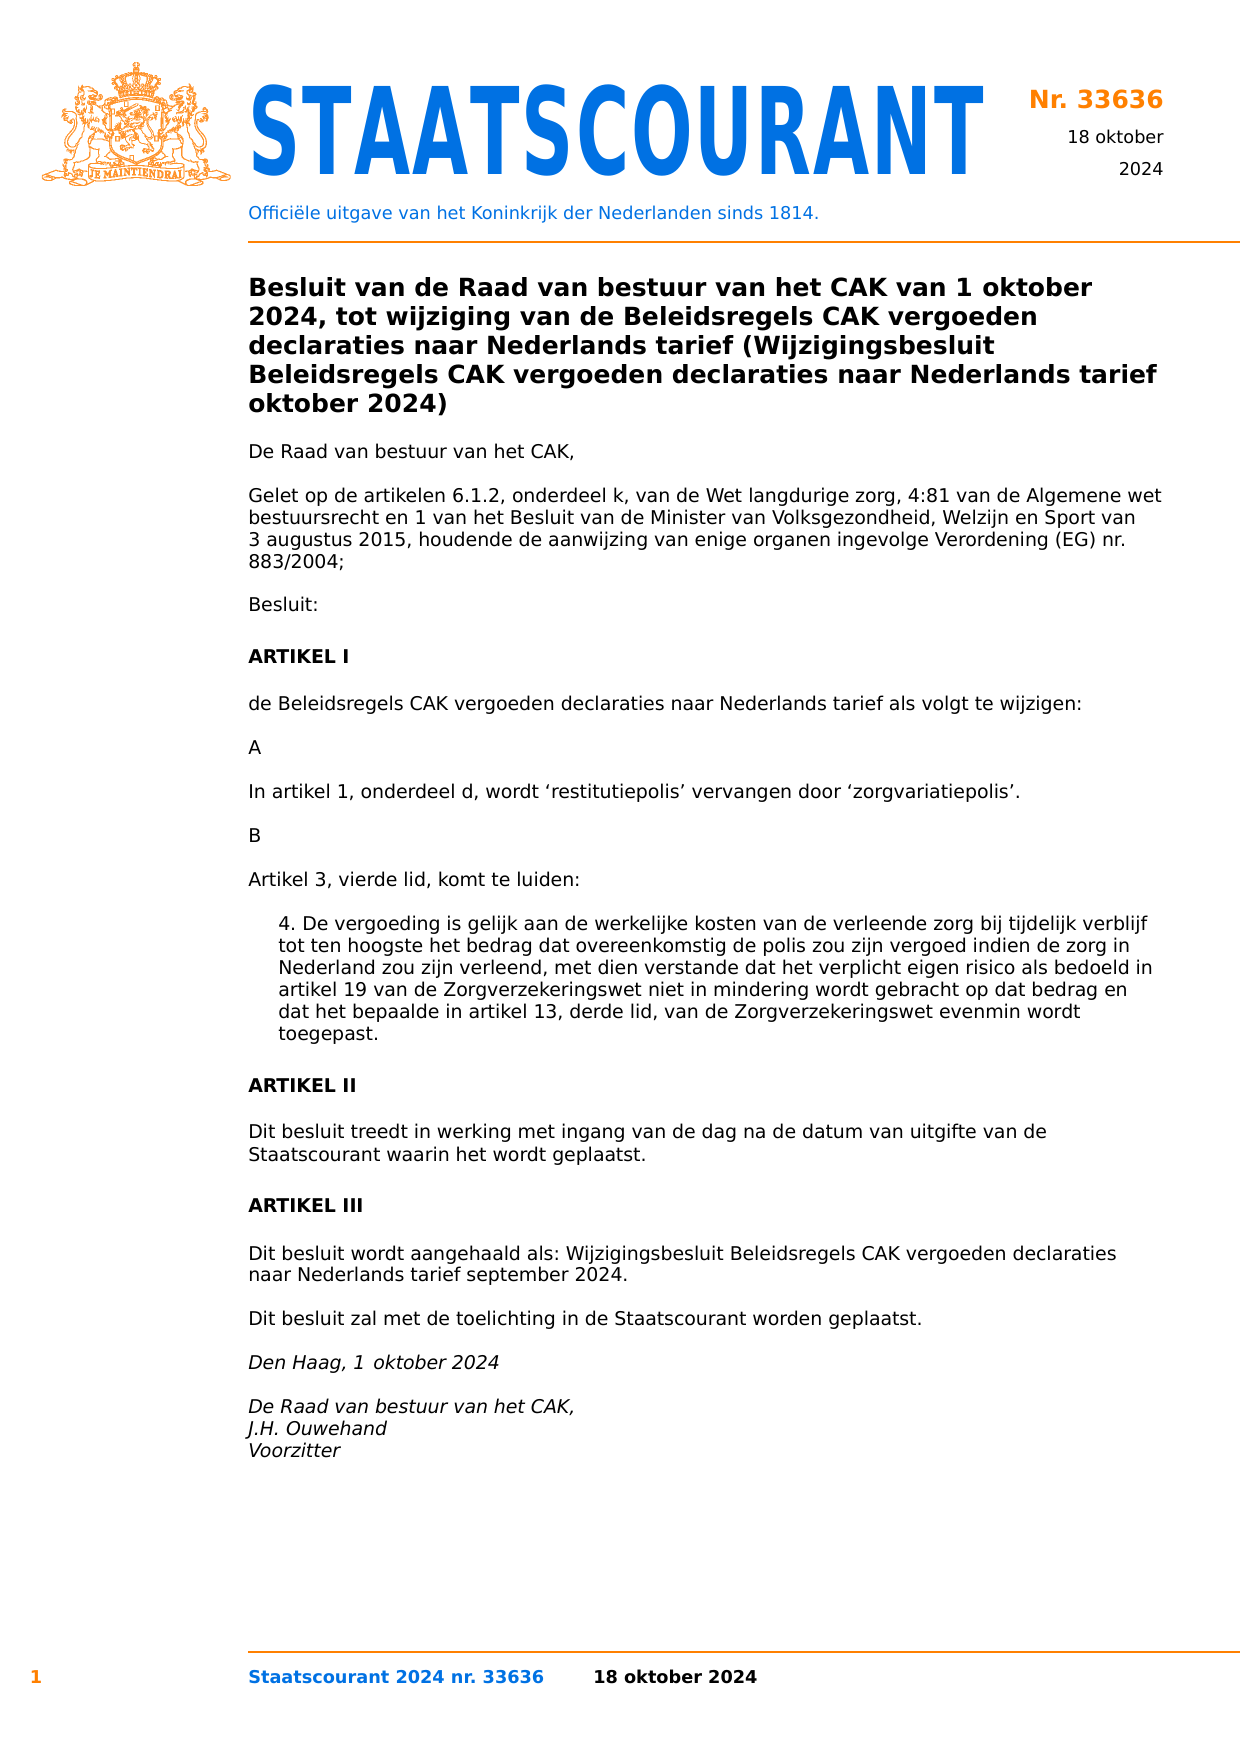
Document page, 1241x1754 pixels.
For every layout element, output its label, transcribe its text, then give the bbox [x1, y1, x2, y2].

text 4. De vergoeding is gelijk aan de werkelijke kosten van de verleende zorg bij tijdelijk verblijf tot ten hoogste het bedrag dat overeenkomstig de polis zou zijn vergoed indien de zorg in Nederland zou zijn verleend, met dien verstande dat het verplicht eigen risico als bedoeld in artikel 19 van de Zorgverzekeringswet niet in mindering wordt gebracht op dat bedrag en dat het bepaalde in artikel 13, derde lid, van de Zorgverzekeringswet evenmin wordt toegepast. [278, 913, 1163, 1044]
text de Beleidsregels CAK vergoeden declaraties naar Nederlands tarief als volgt te wijzigen: [248, 693, 1163, 715]
text Dit besluit zal met de toelichting in de Staatscourant worden geplaatst. [248, 1308, 1163, 1330]
text Den Haag, 1 oktober 2024 [248, 1352, 1163, 1374]
text In artikel 1, onderdeel d, wordt ‘restitutiepolis’ vervangen door ‘zorgvariatiepolis’. [248, 781, 1163, 803]
picture [41, 62, 231, 186]
subtitle ARTIKEL III [248, 1195, 1163, 1217]
table_cell Officiële uitgave van het Koninkrijk der Nederlanden sinds 1814. [248, 203, 1240, 241]
table_cell 2024 [998, 153, 1240, 203]
text Besluit: [248, 594, 1163, 616]
text Artikel 3, vierde lid, komt te luiden: [248, 869, 1163, 891]
text Dit besluit treedt in werking met ingang van de dag na de datum van uitgifte van de Staatscourant waarin het wordt geplaatst. [248, 1121, 1163, 1165]
table_cell 18 oktober [998, 121, 1240, 153]
text Gelet op de artikelen 6.1.2, onderdeel k, van de Wet langdurige zorg, 4:81 van de Algemene wet bestuursrecht en 1 van het Besluit van de Minister van Volksgezondheid, Welzijn en Sport van 3 augustus 2015, houdende de aanwijzing van enige organen ingevolge Verordening (EG) nr. 883/2004; [248, 484, 1163, 572]
text B [248, 825, 1163, 847]
text De Raad van bestuur van het CAK, J.H. Ouwehand Voorzitter [248, 1396, 1163, 1462]
subtitle Besluit van de Raad van bestuur van het CAK van 1 oktober 2024, tot wijziging van de Beleidsregels CAK vergoeden declaraties naar Nederlands tarief (Wijzigingsbesluit Beleidsregels CAK vergoeden declaraties naar Nederlands tarief oktober 2024) [248, 273, 1163, 419]
subtitle ARTIKEL II [248, 1074, 1163, 1096]
table_header STAATSCOURANT [248, 62, 998, 203]
table_header Nr. 33636 [998, 62, 1240, 121]
text Dit besluit wordt aangehaald als: Wijzigingsbesluit Beleidsregels CAK vergoeden declaraties naar Nederlands tarief september 2024. [248, 1242, 1163, 1286]
text A [248, 737, 1163, 759]
subtitle ARTIKEL I [248, 646, 1163, 668]
table_header [25, 62, 248, 241]
text De Raad van bestuur van het CAK, [248, 441, 1163, 463]
